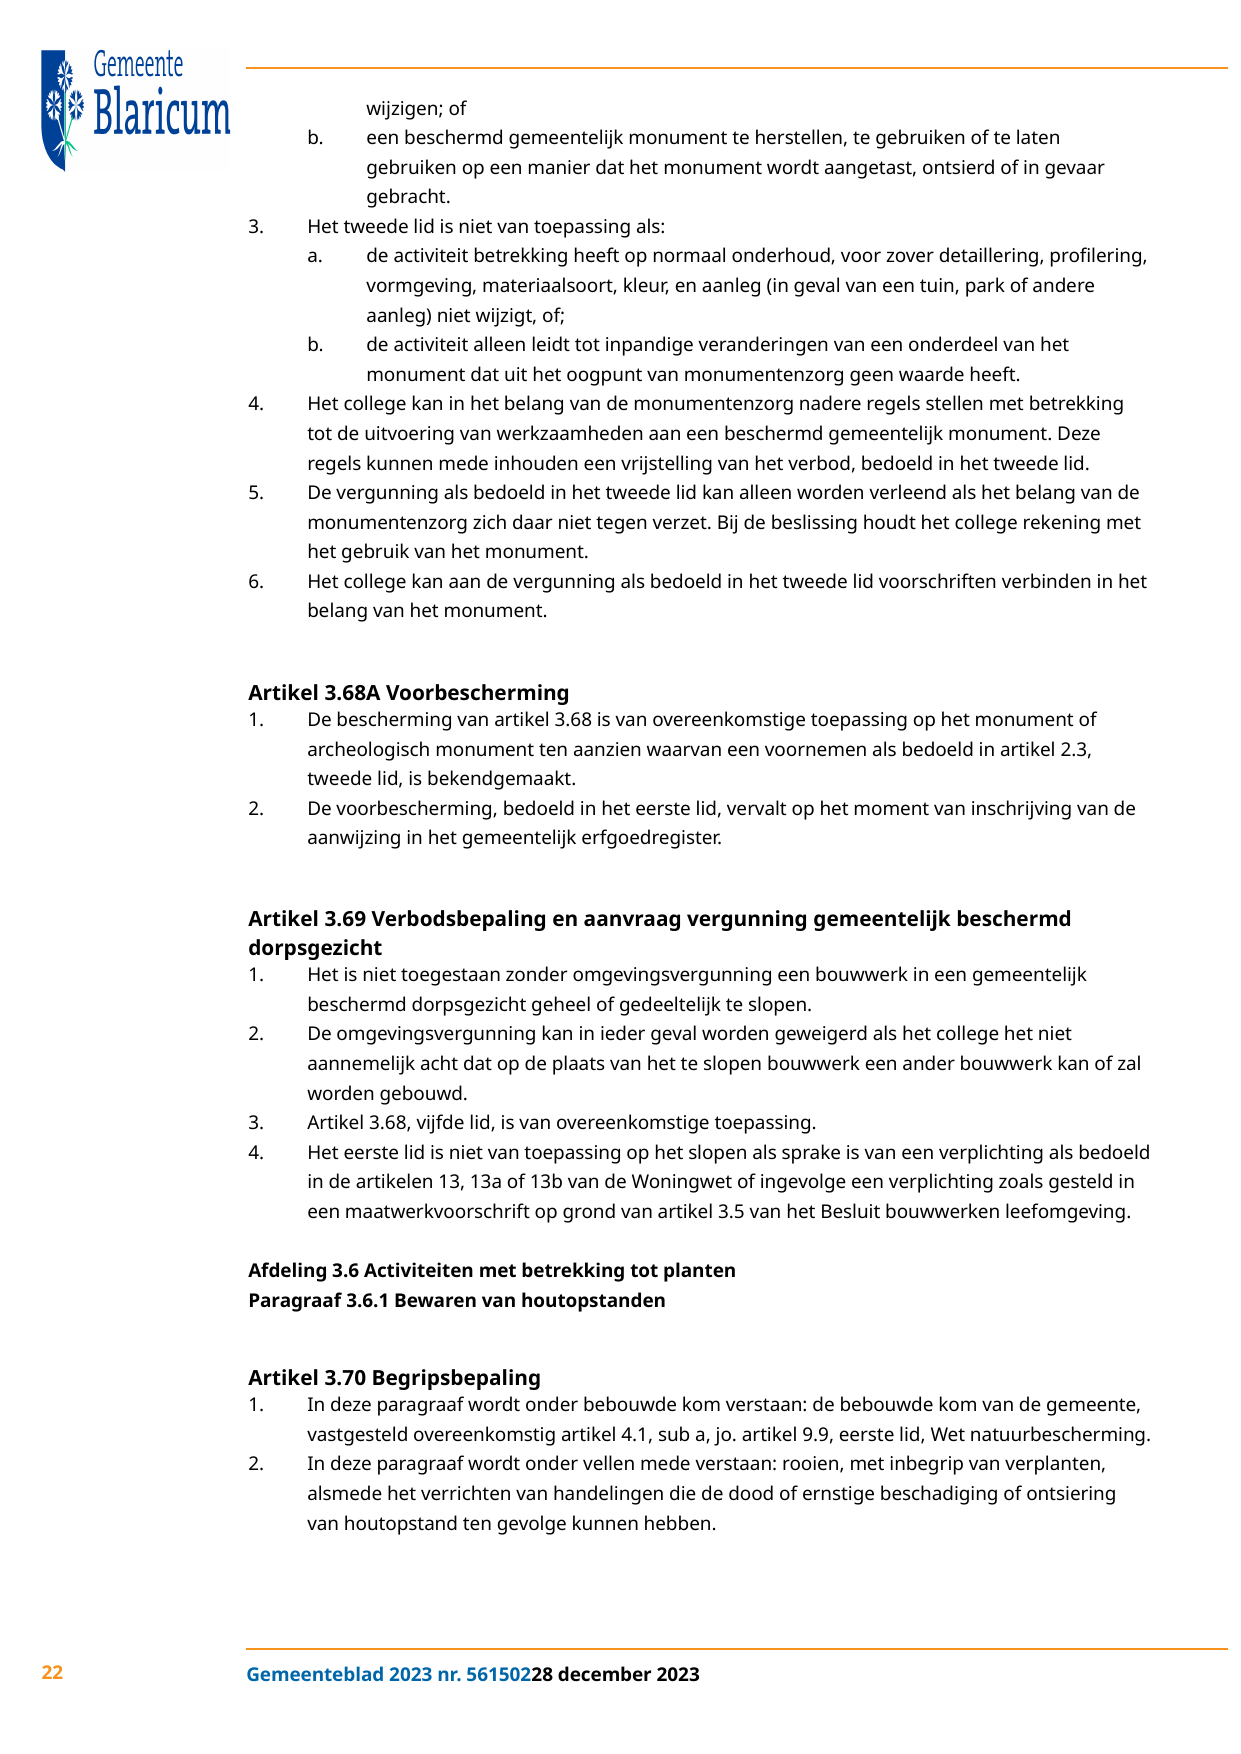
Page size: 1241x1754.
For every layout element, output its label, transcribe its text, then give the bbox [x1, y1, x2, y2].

list Artikel 3.68, vijfde lid, is van overeenkomstige toepassing. [248, 1109, 1152, 1135]
picture [41, 47, 231, 172]
list Het tweede lid is niet van toepassing als: [248, 213, 1152, 239]
list Het college kan in het belang van de monumentenzorg nadere regels stellen met betrekking tot de uitvoering van werkzaamheden aan een beschermd gemeentelijk monument. Deze regels kunnen mede inhouden een vrijstelling van het verbod, bedoeld in het tweede lid. [248, 391, 1152, 476]
list De vergunning als bedoeld in het tweede lid kan alleen worden verleend als het belang van de monumentenzorg zich daar niet tegen verzet. Bij de beslissing houdt het college rekening met het gebruik van het monument. [248, 479, 1152, 564]
list De voorbescherming, bedoeld in het eerste lid, vervalt op het moment van inschrijving van de aanwijzing in het gemeentelijk erfgoedregister. [248, 795, 1152, 850]
text Afdeling 3.6 Activiteiten met betrekking tot planten [248, 1257, 1152, 1283]
text Artikel 3.69 Verbodsbepaling en aanvraag vergunning gemeentelijk beschermd dorpsgezicht [248, 904, 1152, 961]
list De bescherming van artikel 3.68 is van overeenkomstige toepassing op het monument of archeologisch monument ten aanzien waarvan een voornemen als bedoeld in artikel 2.3, tweede lid, is bekendgemaakt. [248, 706, 1152, 791]
list In deze paragraaf wordt onder vellen mede verstaan: rooien, met inbegrip van verplanten, alsmede het verrichten van handelingen die de dood of ernstige beschadiging of ontsiering van houtopstand ten gevolge kunnen hebben. [248, 1451, 1152, 1535]
list In deze paragraaf wordt onder bebouwde kom verstaan: de bebouwde kom van de gemeente, vastgesteld overeenkomstig artikel 4.1, sub a, jo. artikel 9.9, eerste lid, Wet natuurbescherming. [248, 1391, 1152, 1447]
list de activiteit alleen leidt tot inpandige veranderingen van een onderdeel van het monument dat uit het oogpunt van monumentenzorg geen waarde heeft. [307, 331, 1152, 387]
list De omgevingsvergunning kan in ieder geval worden geweigerd als het college het niet aannemelijk acht dat op de plaats van het te slopen bouwwerk een ander bouwwerk kan of zal worden gebouwd. [248, 1021, 1152, 1105]
list Het college kan aan de vergunning als bedoeld in het tweede lid voorschriften verbinden in het belang van het monument. [248, 568, 1152, 623]
list de activiteit betrekking heeft op normaal onderhoud, voor zover detaillering, profilering, vormgeving, materiaalsoort, kleur, en aanleg (in geval van een tuin, park of andere aanleg) niet wijzigt, of; [307, 243, 1152, 328]
text Paragraaf 3.6.1 Bewaren van houtopstanden [248, 1287, 1152, 1312]
list een beschermd gemeentelijk monument te herstellen, te gebruiken of te laten gebruiken op een manier dat het monument wordt aangetast, ontsierd of in gevaar gebracht. [307, 124, 1152, 209]
list Het eerste lid is niet van toepassing op het slopen als sprake is van een verplichting als bedoeld in de artikelen 13, 13a of 13b van de Woningwet of ingevolge een verplichting zoals gesteld in een maatwerkvoorschrift op grond van artikel 3.5 van het Besluit bouwwerken leefomgeving. [248, 1139, 1152, 1224]
list Het is niet toegestaan zonder omgevingsvergunning een bouwwerk in een gemeentelijk beschermd dorpsgezicht geheel of gedeeltelijk te slopen. [248, 961, 1152, 1017]
text Artikel 3.68A Voorbescherming [248, 678, 1152, 706]
list wijzigen; of [307, 95, 1152, 121]
text Artikel 3.70 Begripsbepaling [248, 1363, 1152, 1391]
